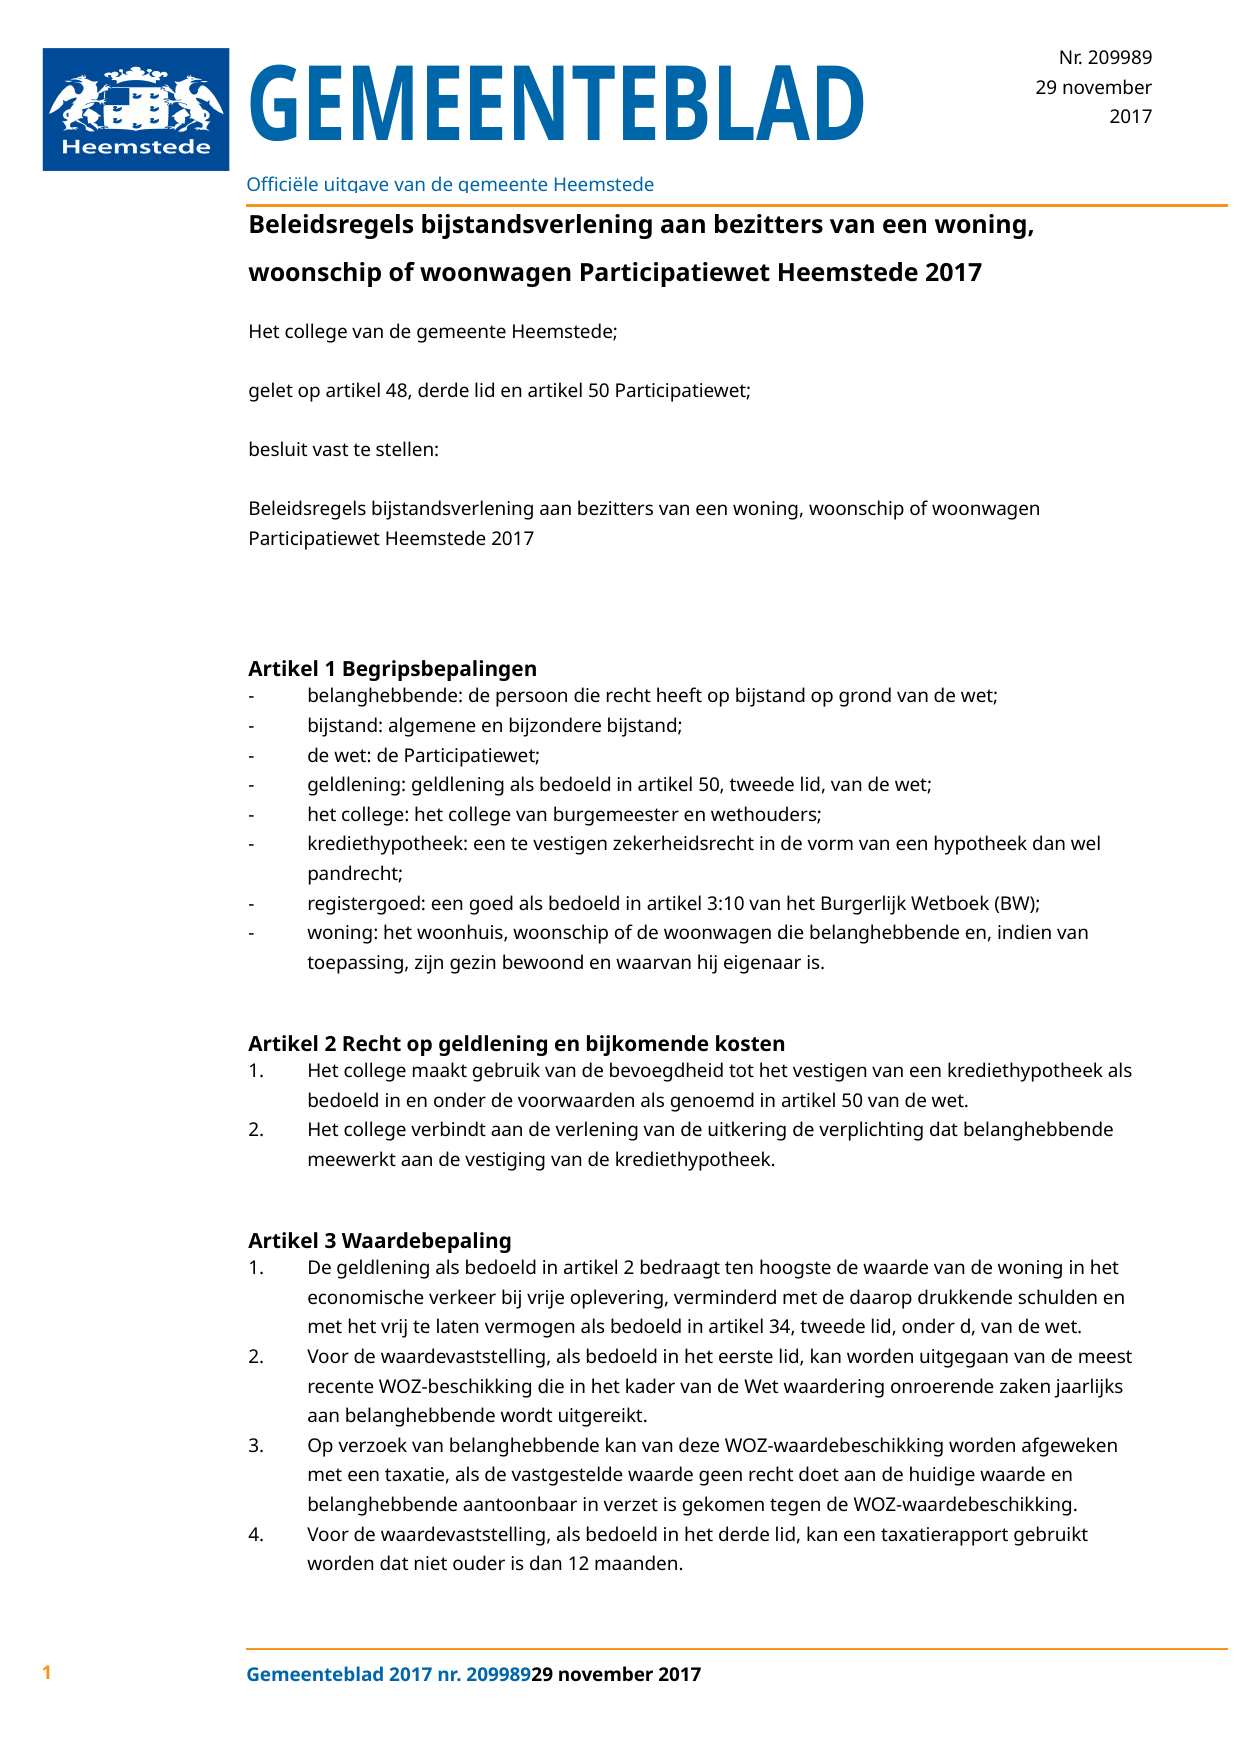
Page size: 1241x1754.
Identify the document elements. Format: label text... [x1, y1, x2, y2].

list krediethypotheek: een te vestigen zekerheidsrecht in de vorm van een hypotheek dan wel pandrecht; [248, 831, 1152, 886]
text Artikel 2 Recht op geldlening en bijkomende kosten [248, 1029, 1152, 1057]
text gelet op artikel 48, derde lid en artikel 50 Participatiewet; [248, 377, 1152, 403]
list Voor de waardevaststelling, als bedoeld in het derde lid, kan een taxatierapport gebruikt worden dat niet ouder is dan 12 maanden. [248, 1521, 1152, 1576]
list de wet: de Participatiewet; [248, 742, 1152, 768]
list belanghebbende: de persoon die recht heeft op bijstand op grond van de wet; [248, 683, 1152, 708]
list Het college maakt gebruik van de bevoegdheid tot het vestigen van een krediethypotheek als bedoeld in en onder de voorwaarden als genoemd in artikel 50 van de wet. [248, 1057, 1152, 1113]
list Het college verbindt aan de verlening van de uitkering de verplichting dat belanghebbende meewerkt aan de vestiging van de krediethypotheek. [248, 1117, 1152, 1172]
picture [41, 47, 231, 172]
list bijstand: algemene en bijzondere bijstand; [248, 712, 1152, 738]
list Op verzoek van belanghebbende kan van deze WOZ-waardebeschikking worden afgeweken met een taxatie, als de vastgestelde waarde geen recht doet aan de huidige waarde en belanghebbende aantoonbaar in verzet is gekomen tegen de WOZ-waardebeschikking. [248, 1432, 1152, 1517]
text Het college van de gemeente Heemstede; [248, 318, 1152, 344]
list registergoed: een goed als bedoeld in artikel 3:10 van het Burgerlijk Wetboek (BW); [248, 890, 1152, 916]
text Beleidsregels bijstandsverlening aan bezitters van een woning, woonschip of woonwagen Participatiewet Heemstede 2017 [248, 495, 1152, 551]
list Voor de waardevaststelling, als bedoeld in het eerste lid, kan worden uitgegaan van de meest recente WOZ-beschikking die in het kader van de Wet waardering onroerende zaken jaarlijks aan belanghebbende wordt uitgereikt. [248, 1343, 1152, 1428]
list woning: het woonhuis, woonschip of de woonwagen die belanghebbende en, indien van toepassing, zijn gezin bewoond en waarvan hij eigenaar is. [248, 919, 1152, 975]
list geldlening: geldlening als bedoeld in artikel 50, tweede lid, van de wet; [248, 771, 1152, 797]
text Beleidsregels bijstandsverlening aan bezitters van een woning, woonschip of woonwagen Participatiewet Heemstede 2017 [248, 207, 1152, 288]
list De geldlening als bedoeld in artikel 2 bedraagt ten hoogste de waarde van de woning in het economische verkeer bij vrije oplevering, verminderd met de daarop drukkende schulden en met het vrij te laten vermogen als bedoeld in artikel 34, tweede lid, onder d, van de wet. [248, 1254, 1152, 1339]
list het college: het college van burgemeester en wethouders; [248, 801, 1152, 827]
text Artikel 1 Begripsbepalingen [248, 654, 1152, 683]
text besluit vast te stellen: [248, 436, 1152, 462]
text Artikel 3 Waardebepaling [248, 1226, 1152, 1254]
